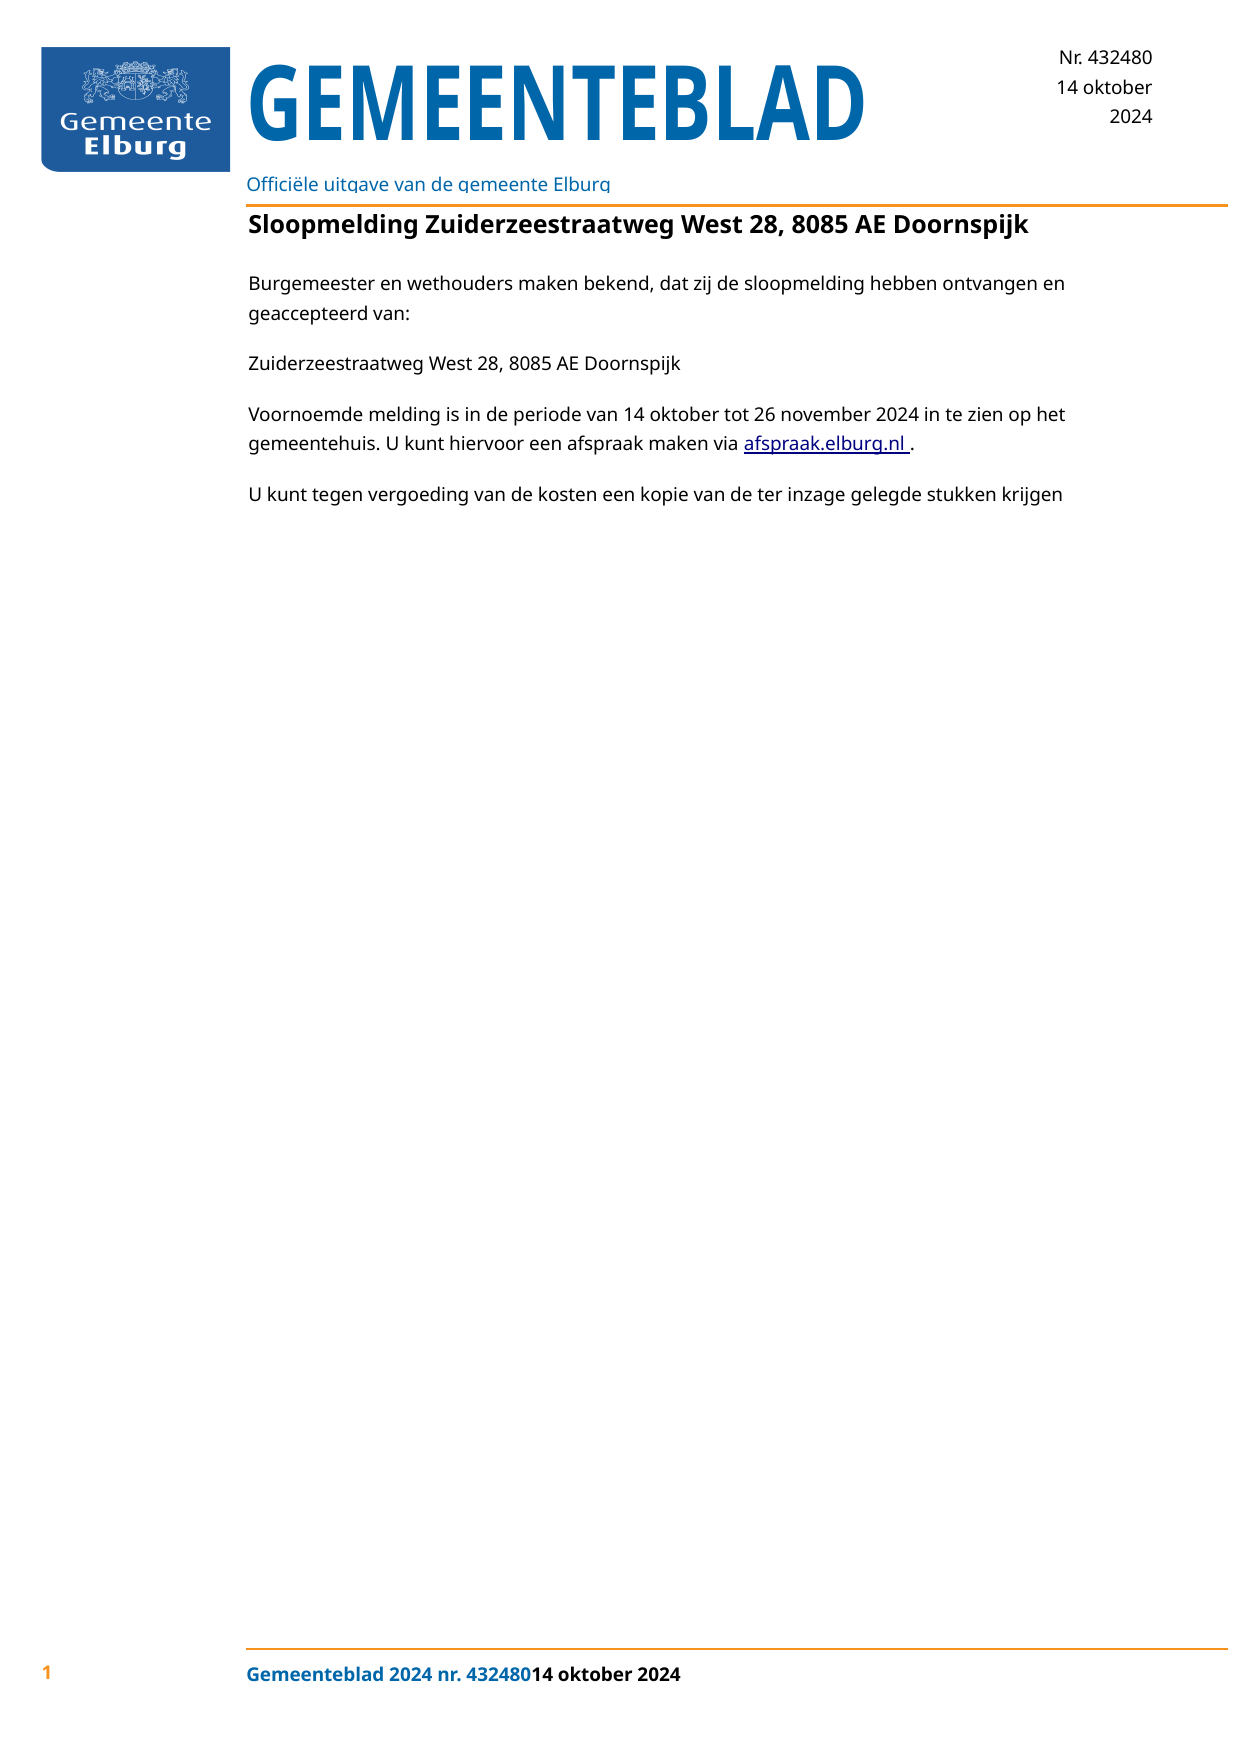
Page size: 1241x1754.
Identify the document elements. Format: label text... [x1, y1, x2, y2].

picture [41, 47, 231, 172]
text Sloopmelding Zuiderzeestraatweg West 28, 8085 AE Doornspijk [248, 207, 1152, 241]
text Voornoemde melding is in de periode van 14 oktober tot 26 november 2024 in te zien op het gemeentehuis. U kunt hiervoor een afspraak maken via afspraak.elburg.nl . [248, 401, 1152, 456]
text Burgemeester en wethouders maken bekend, dat zij de sloopmelding hebben ontvangen en geaccepteerd van: [248, 270, 1152, 326]
text Zuiderzeestraatweg West 28, 8085 AE Doornspijk [248, 350, 1152, 376]
text U kunt tegen vergoeding van de kosten een kopie van de ter inzage gelegde stukken krijgen [248, 481, 1152, 506]
